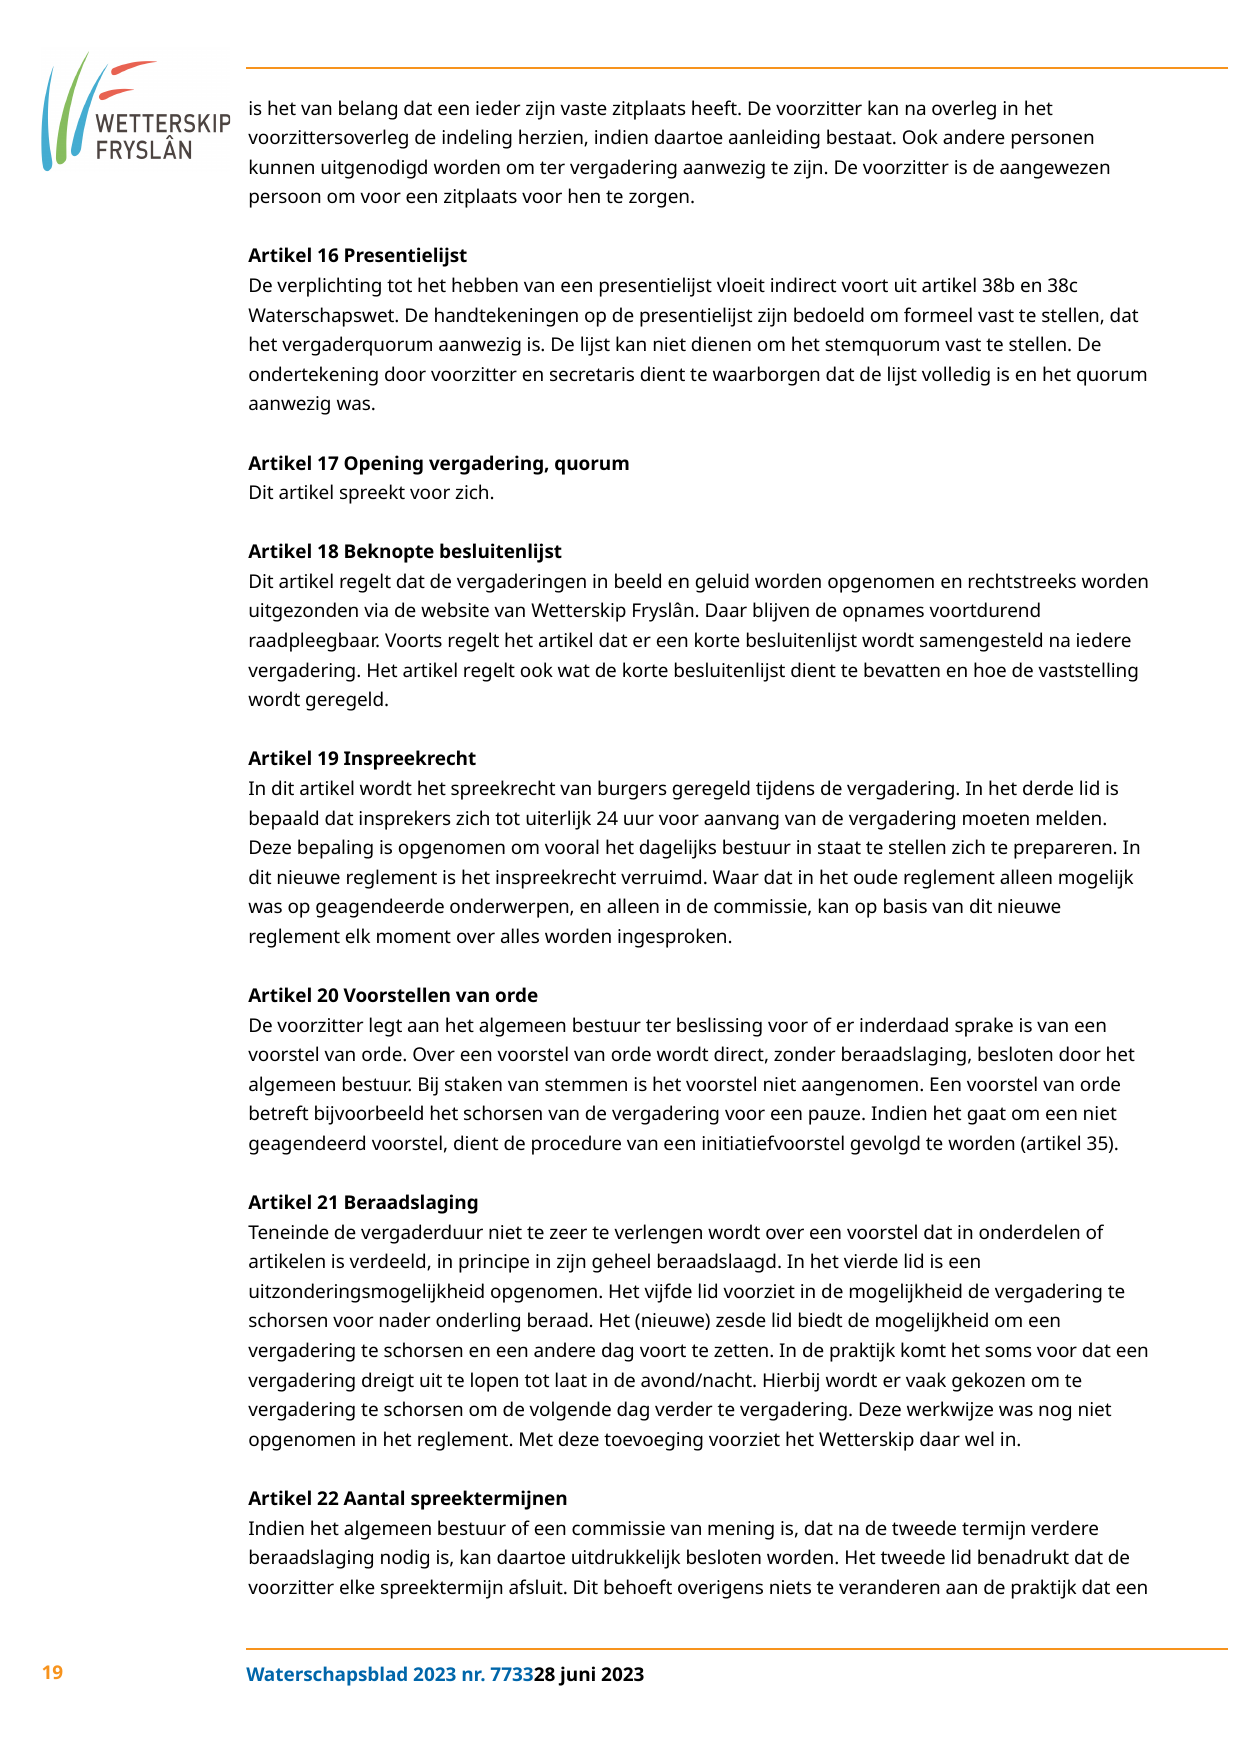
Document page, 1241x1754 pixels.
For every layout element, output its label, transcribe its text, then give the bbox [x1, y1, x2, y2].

picture [41, 47, 231, 172]
text In dit artikel wordt het spreekrecht van burgers geregeld tijdens de vergadering. In het derde lid is bepaald dat insprekers zich tot uiterlijk 24 uur voor aanvang van de vergadering moeten melden. Deze bepaling is opgenomen om vooral het dagelijks bestuur in staat te stellen zich te prepareren. In dit nieuwe reglement is het inspreekrecht verruimd. Waar dat in het oude reglement alleen mogelijk was op geagendeerde onderwerpen, en alleen in de commissie, kan op basis van dit nieuwe reglement elk moment over alles worden ingesproken. [248, 775, 1152, 949]
text Artikel 22 Aantal spreektermijnen [248, 1485, 1152, 1511]
text Dit artikel spreekt voor zich. [248, 479, 1152, 505]
text Dit artikel regelt dat de vergaderingen in beeld en geluid worden opgenomen en rechtstreeks worden uitgezonden via de website van Wetterskip Fryslân. Daar blijven de opnames voortdurend raadpleegbaar. Voorts regelt het artikel dat er een korte besluitenlijst wordt samengesteld na iedere vergadering. Het artikel regelt ook wat de korte besluitenlijst dient te bevatten en hoe de vaststelling wordt geregeld. [248, 568, 1152, 712]
text Artikel 18 Beknopte besluitenlijst [248, 538, 1152, 564]
text De voorzitter legt aan het algemeen bestuur ter beslissing voor of er inderdaad sprake is van een voorstel van orde. Over een voorstel van orde wordt direct, zonder beraadslaging, besloten door het algemeen bestuur. Bij staken van stemmen is het voorstel niet aangenomen. Een voorstel van orde betreft bijvoorbeeld het schorsen van de vergadering voor een pauze. Indien het gaat om een niet geagendeerd voorstel, dient de procedure van een initiatiefvoorstel gevolgd te worden (artikel 35). [248, 1012, 1152, 1156]
text De verplichting tot het hebben van een presentielijst vloeit indirect voort uit artikel 38b en 38c Waterschapswet. De handtekeningen op de presentielijst zijn bedoeld om formeel vast te stellen, dat het vergaderquorum aanwezig is. De lijst kan niet dienen om het stemquorum vast te stellen. De ondertekening door voorzitter en secretaris dient te waarborgen dat de lijst volledig is en het quorum aanwezig was. [248, 272, 1152, 416]
text Teneinde de vergaderduur niet te zeer te verlengen wordt over een voorstel dat in onderdelen of artikelen is verdeeld, in principe in zijn geheel beraadslaagd. In het vierde lid is een uitzonderingsmogelijkheid opgenomen. Het vijfde lid voorziet in de mogelijkheid de vergadering te schorsen voor nader onderling beraad. Het (nieuwe) zesde lid biedt de mogelijkheid om een vergadering te schorsen en een andere dag voort te zetten. In de praktijk komt het soms voor dat een vergadering dreigt uit te lopen tot laat in de avond/nacht. Hierbij wordt er vaak gekozen om te vergadering te schorsen om de volgende dag verder te vergadering. Deze werkwijze was nog niet opgenomen in het reglement. Met deze toevoeging voorziet het Wetterskip daar wel in. [248, 1219, 1152, 1452]
text Artikel 19 Inspreekrecht [248, 746, 1152, 771]
text Artikel 20 Voorstellen van orde [248, 982, 1152, 1008]
text Indien het algemeen bestuur of een commissie van mening is, dat na de tweede termijn verdere beraadslaging nodig is, kan daartoe uitdrukkelijk besloten worden. Het tweede lid benadrukt dat de voorzitter elke spreektermijn afsluit. Dit behoeft overigens niets te veranderen aan de praktijk dat een [248, 1515, 1152, 1600]
text Artikel 17 Opening vergadering, quorum [248, 450, 1152, 476]
text is het van belang dat een ieder zijn vaste zitplaats heeft. De voorzitter kan na overleg in het voorzittersoverleg de indeling herzien, indien daartoe aanleiding bestaat. Ook andere personen kunnen uitgenodigd worden om ter vergadering aanwezig te zijn. De voorzitter is de aangewezen persoon om voor een zitplaats voor hen te zorgen. [248, 95, 1152, 209]
text Artikel 21 Beraadslaging [248, 1189, 1152, 1215]
text Artikel 16 Presentielijst [248, 243, 1152, 268]
